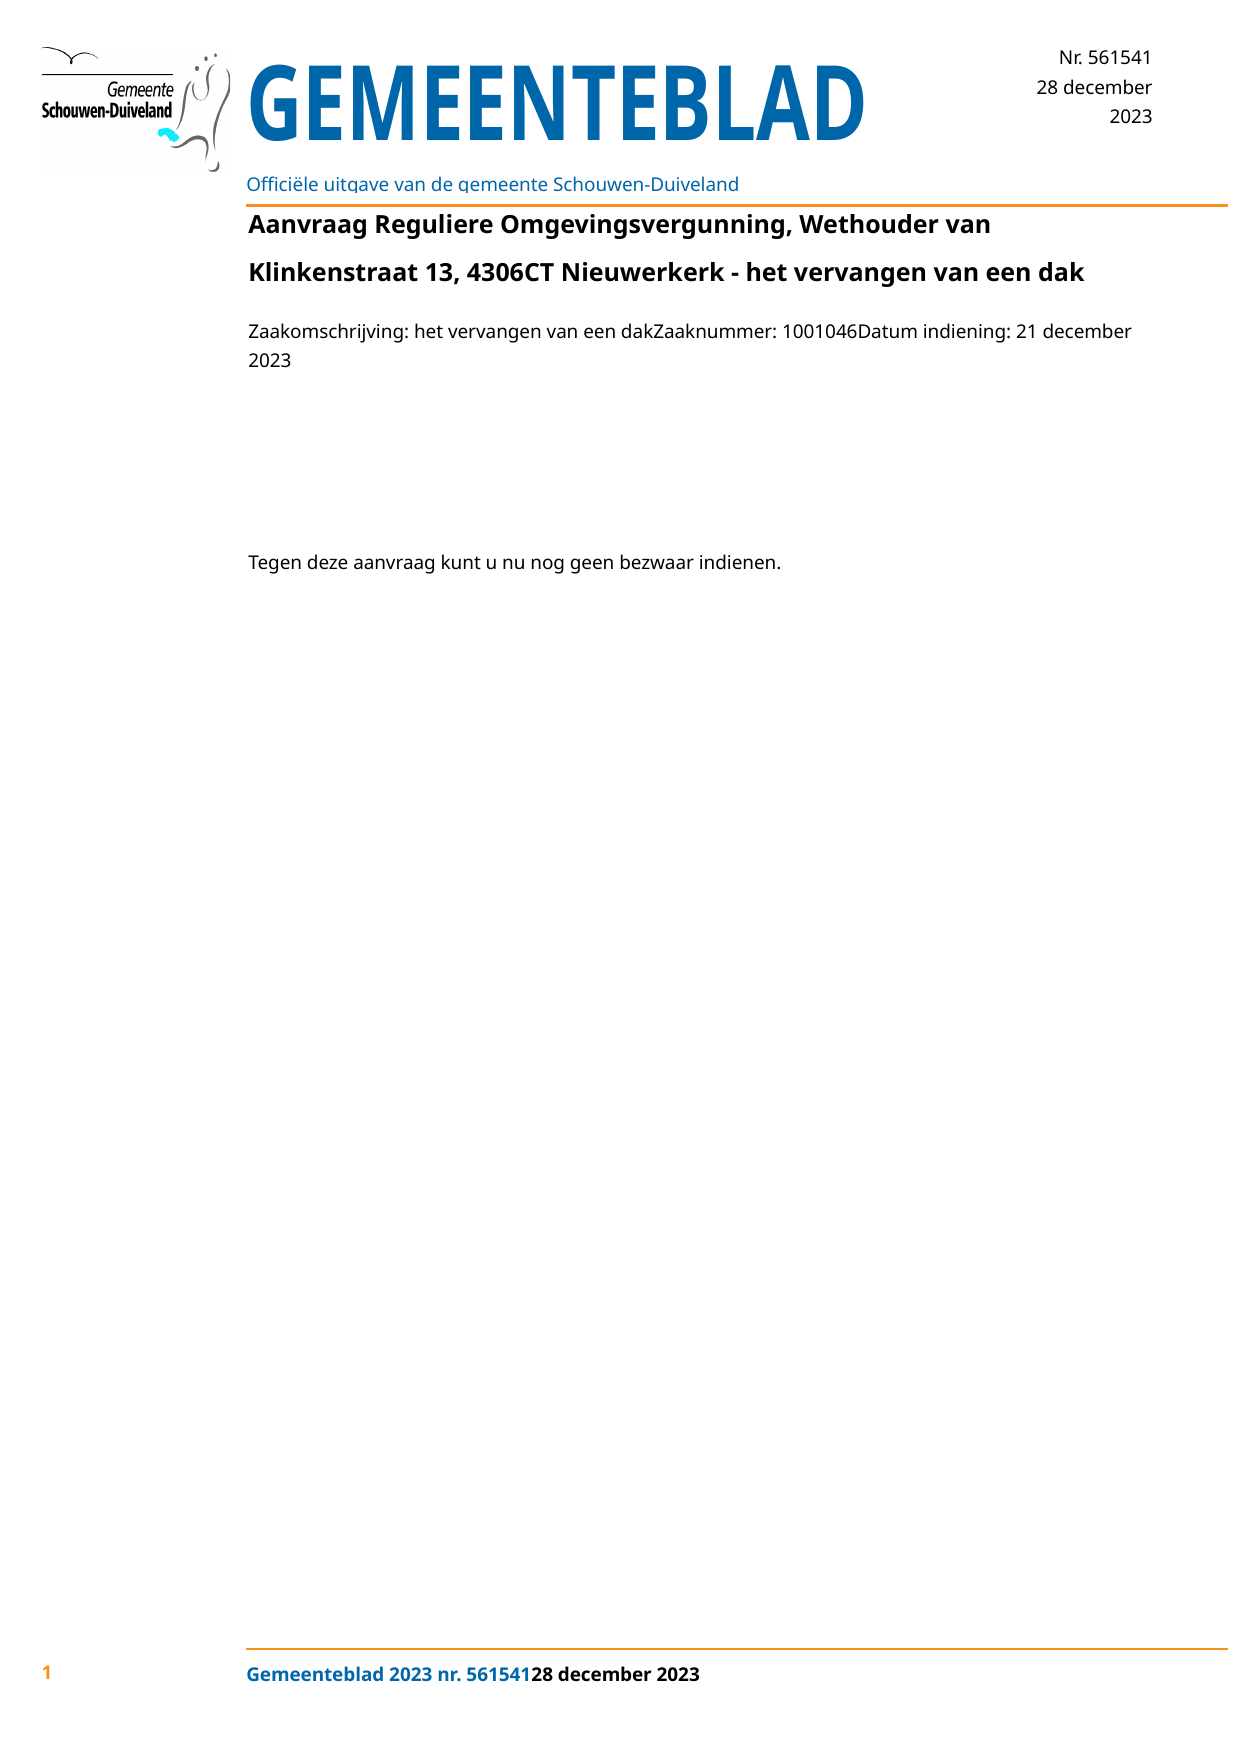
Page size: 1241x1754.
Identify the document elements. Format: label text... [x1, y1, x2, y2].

picture [41, 47, 231, 172]
text Aanvraag Reguliere Omgevingsvergunning, Wethouder van Klinkenstraat 13, 4306CT Nieuwerkerk - het vervangen van een dak [248, 207, 1152, 288]
text Zaakomschrijving: het vervangen van een dakZaaknummer: 1001046Datum indiening: 21 december 2023 [248, 318, 1152, 373]
text Tegen deze aanvraag kunt u nu nog geen bezwaar indienen. [248, 549, 1152, 575]
